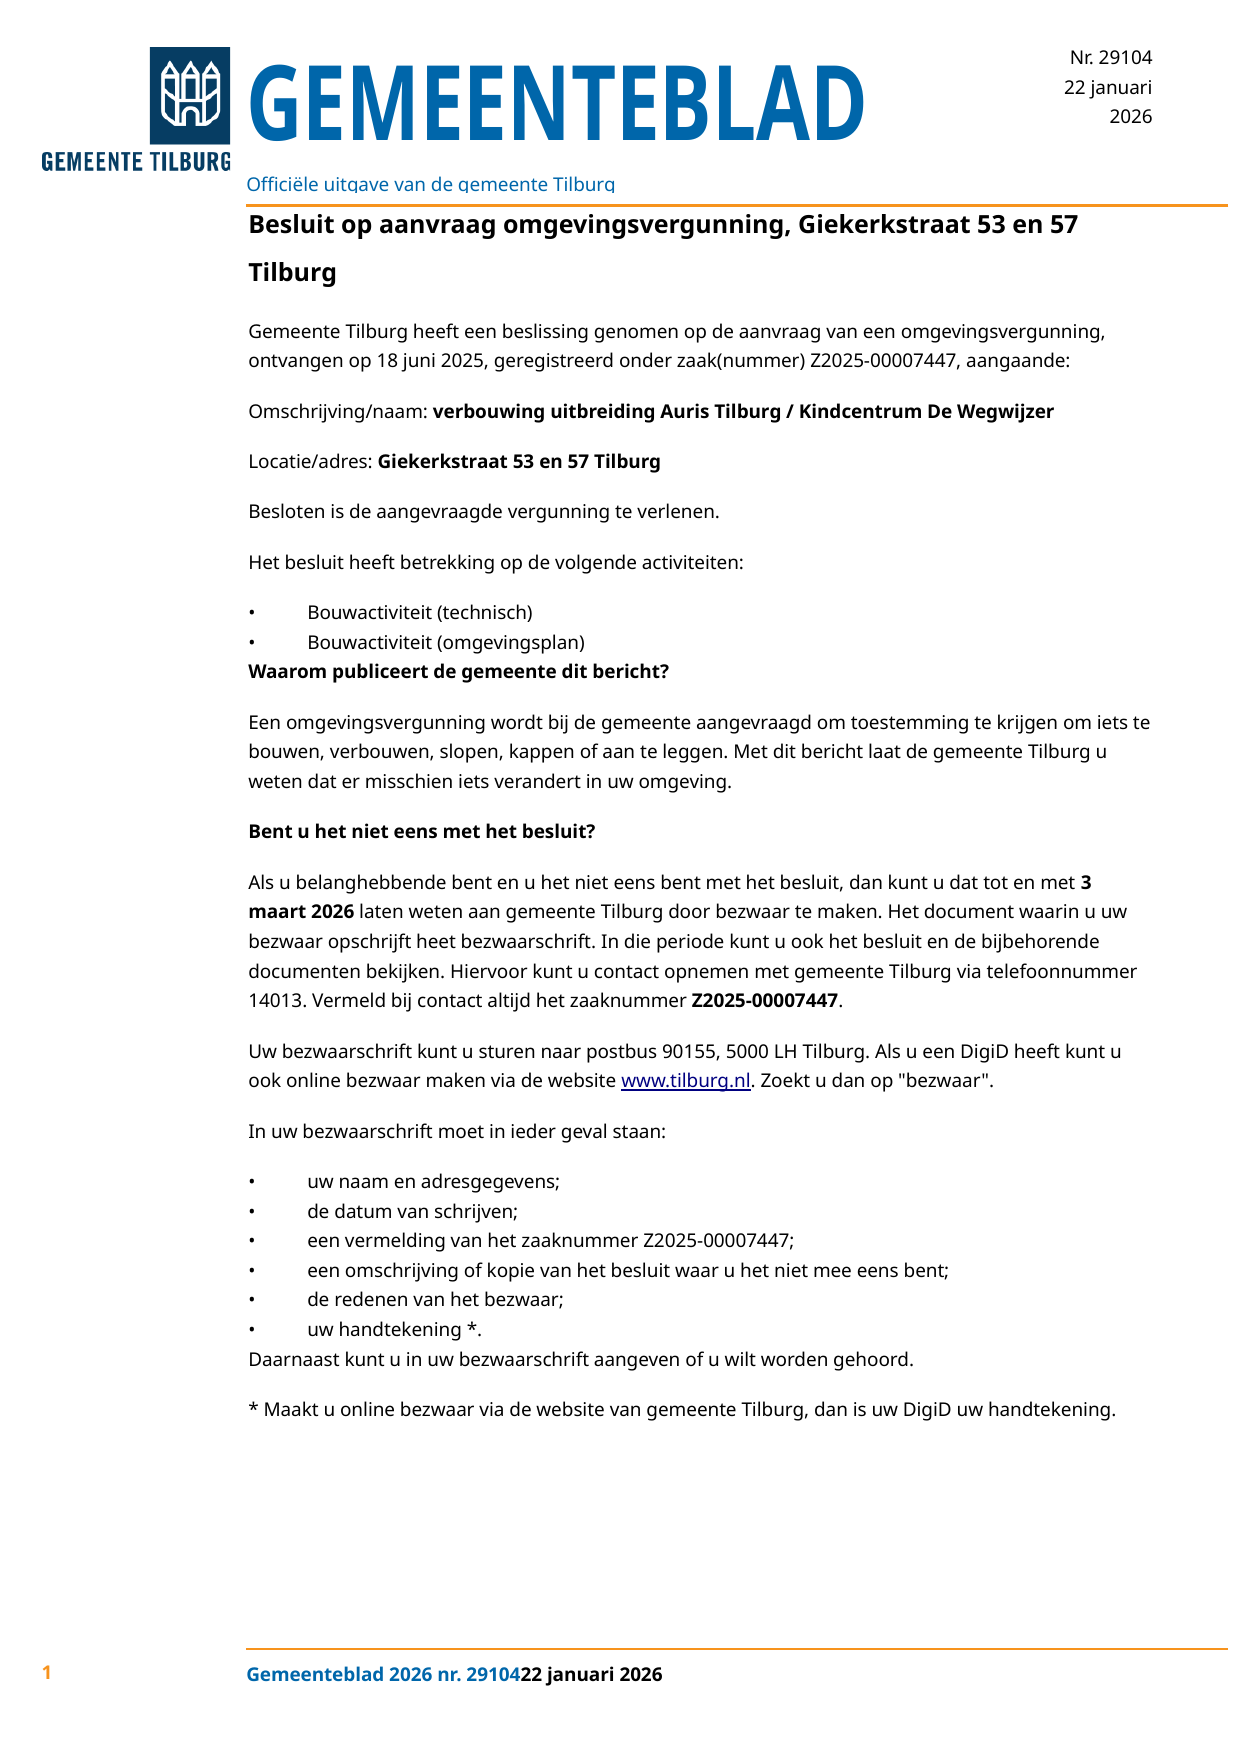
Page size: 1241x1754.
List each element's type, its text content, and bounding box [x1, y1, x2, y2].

text Locatie/adres: Giekerkstraat 53 en 57 Tilburg [248, 448, 1152, 474]
text Als u belanghebbende bent en u het niet eens bent met het besluit, dan kunt u dat tot en met 3 maart 2026 laten weten aan gemeente Tilburg door bezwaar te maken. Het document waarin u uw bezwaar opschrijft heet bezwaarschrift. In die periode kunt u ook het besluit en de bijbehorende documenten bekijken. Hiervoor kunt u contact opnemen met gemeente Tilburg via telefoonnummer 14013. Vermeld bij contact altijd het zaaknummer Z2025-00007447. [248, 869, 1152, 1013]
list uw naam en adresgegevens; [248, 1168, 1152, 1194]
text Waarom publiceert de gemeente dit bericht? [248, 659, 1152, 684]
list een vermelding van het zaaknummer Z2025-00007447; [248, 1227, 1152, 1253]
text Een omgevingsvergunning wordt bij de gemeente aangevraagd om toestemming te krijgen om iets te bouwen, verbouwen, slopen, kappen of aan te leggen. Met dit bericht laat de gemeente Tilburg u weten dat er misschien iets verandert in uw omgeving. [248, 709, 1152, 794]
text In uw bezwaarschrift moet in ieder geval staan: [248, 1118, 1152, 1144]
text Het besluit heeft betrekking op de volgende activiteiten: [248, 549, 1152, 575]
picture [41, 47, 231, 172]
list een omschrijving of kopie van het besluit waar u het niet mee eens bent; [248, 1257, 1152, 1283]
text Besloten is de aangevraagde vergunning te verlenen. [248, 499, 1152, 524]
text Omschrijving/naam: verbouwing uitbreiding Auris Tilburg / Kindcentrum De Wegwijzer [248, 398, 1152, 424]
text Uw bezwaarschrift kunt u sturen naar postbus 90155, 5000 LH Tilburg. Als u een DigiD heeft kunt u ook online bezwaar maken via de website www.tilburg.nl. Zoekt u dan op "bezwaar". [248, 1038, 1152, 1093]
text Gemeente Tilburg heeft een beslissing genomen op de aanvraag van een omgevingsvergunning, ontvangen op 18 juni 2025, geregistreerd onder zaak(nummer) Z2025-00007447, aangaande: [248, 318, 1152, 373]
text * Maakt u online bezwaar via de website van gemeente Tilburg, dan is uw DigiD uw handtekening. [248, 1396, 1152, 1422]
text Besluit op aanvraag omgevingsvergunning, Giekerkstraat 53 en 57 Tilburg [248, 207, 1152, 288]
text Daarnaast kunt u in uw bezwaarschrift aangeven of u wilt worden gehoord. [248, 1346, 1152, 1372]
list Bouwactiviteit (omgevingsplan) [248, 629, 1152, 655]
text Bent u het niet eens met het besluit? [248, 819, 1152, 844]
list de redenen van het bezwaar; [248, 1287, 1152, 1312]
list Bouwactiviteit (technisch) [248, 599, 1152, 625]
list de datum van schrijven; [248, 1198, 1152, 1224]
list uw handtekening *. [248, 1316, 1152, 1342]
